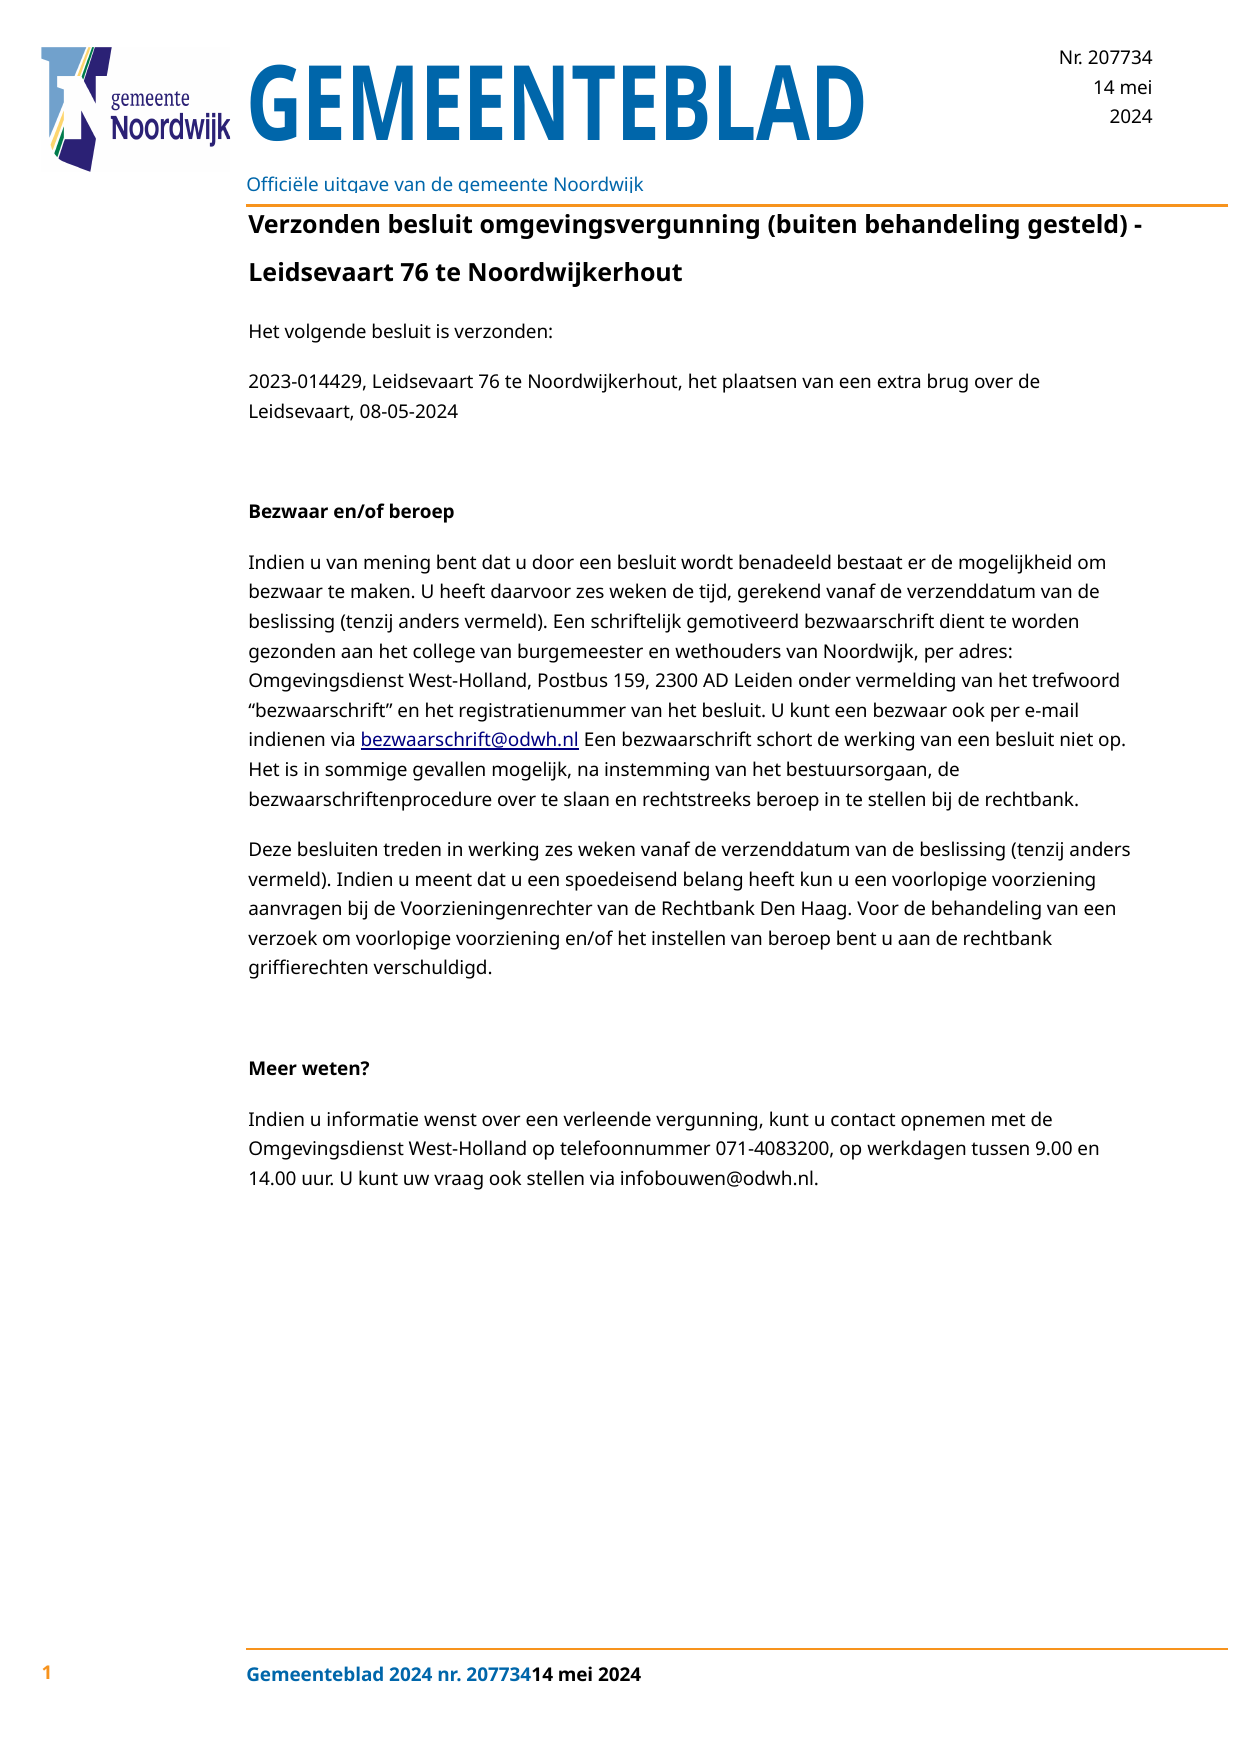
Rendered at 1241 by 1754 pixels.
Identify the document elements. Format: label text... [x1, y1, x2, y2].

text Deze besluiten treden in werking zes weken vanaf de verzenddatum van de beslissing (tenzij anders vermeld). Indien u meent dat u een spoedeisend belang heeft kun u een voorlopige voorziening aanvragen bij de Voorzieningenrechter van de Rechtbank Den Haag. Voor de behandeling van een verzoek om voorlopige voorziening en/of het instellen van beroep bent u aan de rechtbank griffierechten verschuldigd. [248, 836, 1152, 980]
text Meer weten? [248, 1055, 1152, 1081]
picture [41, 47, 231, 172]
text Het volgende besluit is verzonden: [248, 318, 1152, 344]
text Bezwaar en/of beroep [248, 499, 1152, 524]
text Verzonden besluit omgevingsvergunning (buiten behandeling gesteld) - Leidsevaart 76 te Noordwijkerhout [248, 207, 1152, 288]
text Indien u van mening bent dat u door een besluit wordt benadeeld bestaat er de mogelijkheid om bezwaar te maken. U heeft daarvoor zes weken de tijd, gerekend vanaf de verzenddatum van de beslissing (tenzij anders vermeld). Een schriftelijk gemotiveerd bezwaarschrift dient te worden gezonden aan het college van burgemeester en wethouders van Noordwijk, per adres: Omgevingsdienst West-Holland, Postbus 159, 2300 AD Leiden onder vermelding van het trefwoord “bezwaarschrift” en het registratienummer van het besluit. U kunt een bezwaar ook per e-mail indienen via bezwaarschrift@odwh.nl Een bezwaarschrift schort de werking van een besluit niet op. Het is in sommige gevallen mogelijk, na instemming van het bestuursorgaan, de bezwaarschriftenprocedure over te slaan en rechtstreeks beroep in te stellen bij de rechtbank. [248, 549, 1152, 812]
text 2023-014429, Leidsevaart 76 te Noordwijkerhout, het plaatsen van een extra brug over de Leidsevaart, 08-05-2024 [248, 368, 1152, 424]
text Indien u informatie wenst over een verleende vergunning, kunt u contact opnemen met de Omgevingsdienst West-Holland op telefoonnummer 071-4083200, op werkdagen tussen 9.00 en 14.00 uur. U kunt uw vraag ook stellen via infobouwen@odwh.nl. [248, 1106, 1152, 1191]
